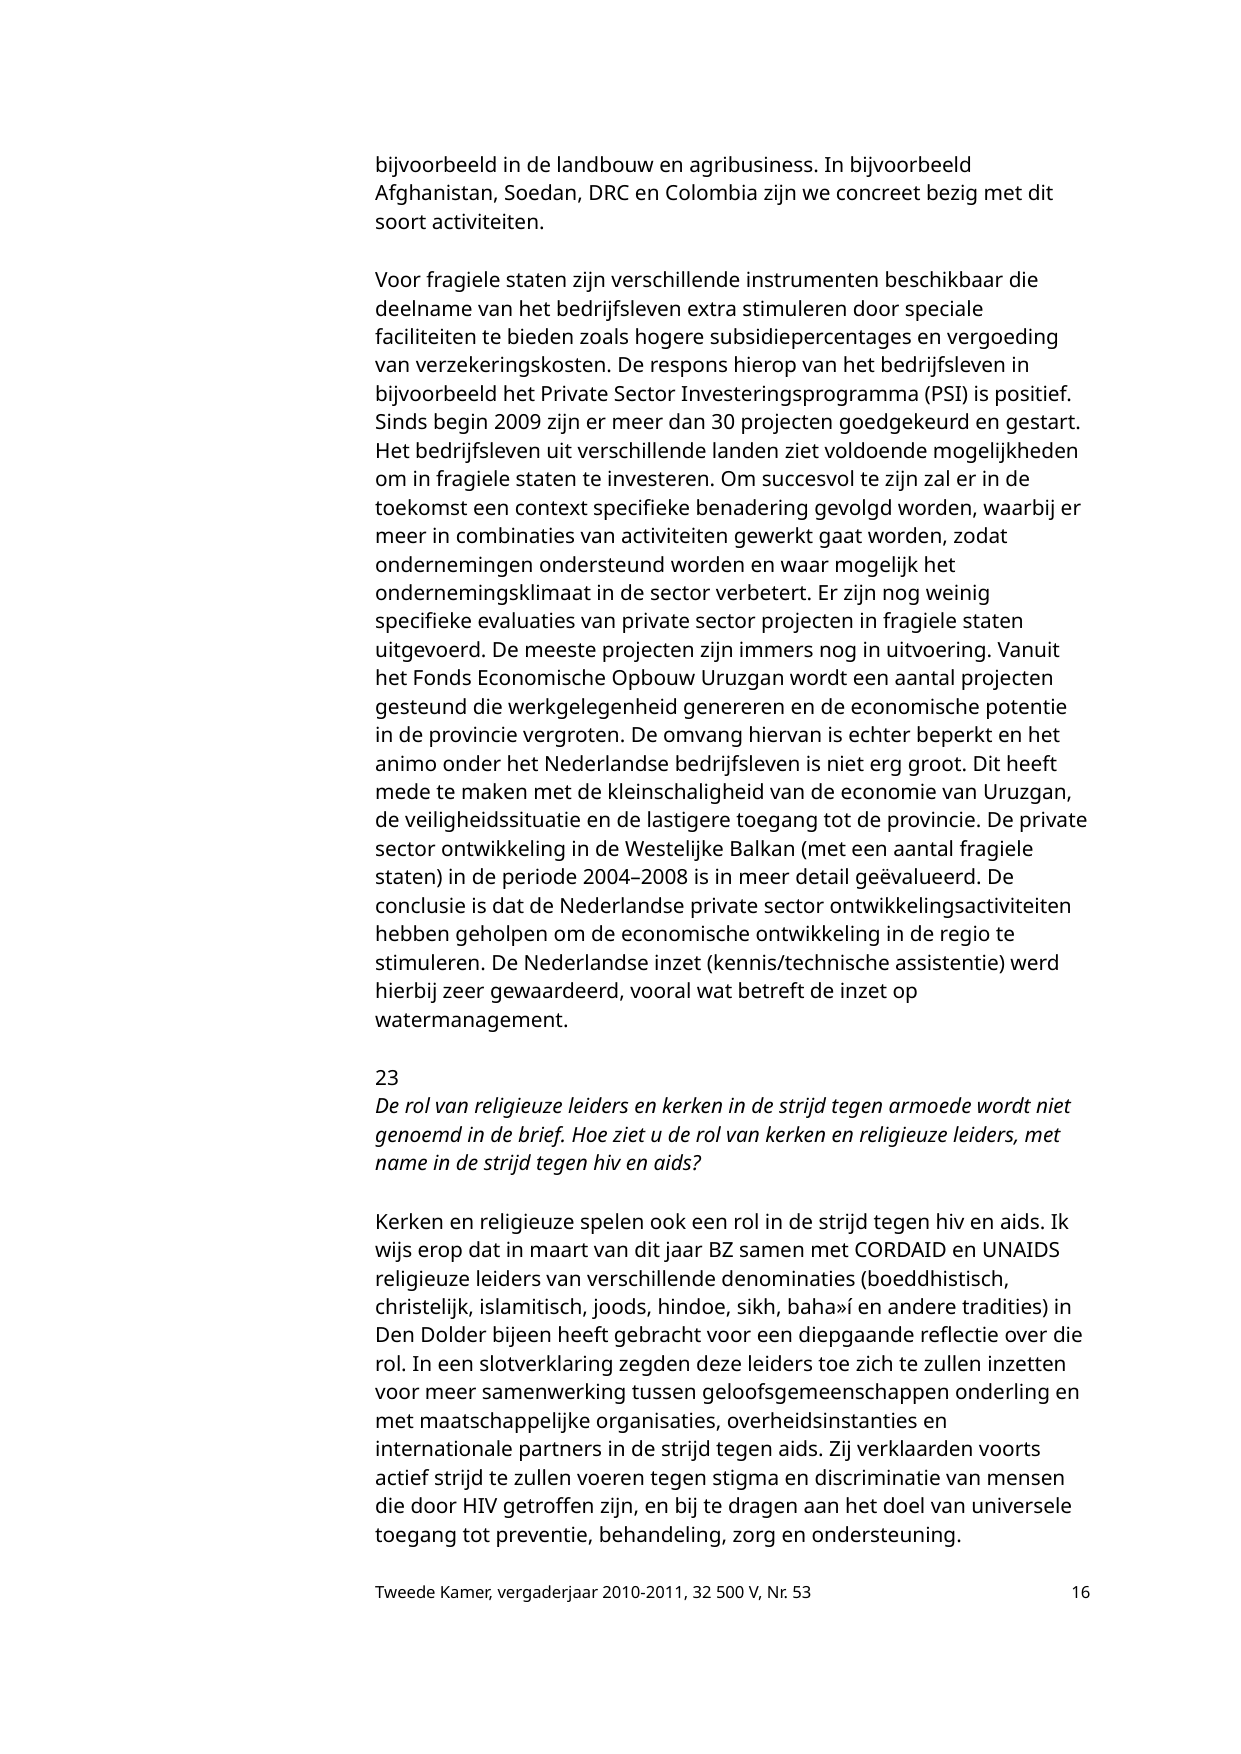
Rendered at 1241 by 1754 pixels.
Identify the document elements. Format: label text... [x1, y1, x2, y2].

text 23 [375, 1063, 1090, 1092]
text De rol van religieuze leiders en kerken in de strijd tegen armoede wordt niet genoemd in de brief. Hoe ziet u de rol van kerken en religieuze leiders, met name in de strijd tegen hiv en aids? [375, 1092, 1090, 1177]
text Voor fragiele staten zijn verschillende instrumenten beschikbaar die deelname van het bedrijfsleven extra stimuleren door speciale faciliteiten te bieden zoals hogere subsidiepercentages en vergoeding van verzekeringskosten. De respons hierop van het bedrijfsleven in bijvoorbeeld het Private Sector Investeringsprogramma (PSI) is positief. Sinds begin 2009 zijn er meer dan 30 projecten goedgekeurd en gestart. Het bedrijfsleven uit verschillende landen ziet voldoende mogelijkheden om in fragiele staten te investeren. Om succesvol te zijn zal er in de toekomst een context specifieke benadering gevolgd worden, waarbij er meer in combinaties van activiteiten gewerkt gaat worden, zodat ondernemingen ondersteund worden en waar mogelijk het ondernemingsklimaat in de sector verbetert. Er zijn nog weinig specifieke evaluaties van private sector projecten in fragiele staten uitgevoerd. De meeste projecten zijn immers nog in uitvoering. Vanuit het Fonds Economische Opbouw Uruzgan wordt een aantal projecten gesteund die werkgelegenheid genereren en de economische potentie in de provincie vergroten. De omvang hiervan is echter beperkt en het animo onder het Nederlandse bedrijfsleven is niet erg groot. Dit heeft mede te maken met de kleinschaligheid van de economie van Uruzgan, de veiligheidssituatie en de lastigere toegang tot de provincie. De private sector ontwikkeling in de Westelijke Balkan (met een aantal fragiele staten) in de periode 2004–2008 is in meer detail geëvalueerd. De conclusie is dat de Nederlandse private sector ontwikkelingsactiviteiten hebben geholpen om de economische ontwikkeling in de regio te stimuleren. De Nederlandse inzet (kennis/technische assistentie) werd hierbij zeer gewaardeerd, vooral wat betreft de inzet op watermanagement. [375, 265, 1090, 1033]
text bijvoorbeeld in de landbouw en agribusiness. In bijvoorbeeld Afghanistan, Soedan, DRC en Colombia zijn we concreet bezig met dit soort activiteiten. [375, 150, 1090, 235]
text Kerken en religieuze spelen ook een rol in de strijd tegen hiv en aids. Ik wijs erop dat in maart van dit jaar BZ samen met CORDAID en UNAIDS religieuze leiders van verschillende denominaties (boeddhistisch, christelijk, islamitisch, joods, hindoe, sikh, baha»í en andere tradities) in Den Dolder bijeen heeft gebracht voor een diepgaande reflectie over die rol. In een slotverklaring zegden deze leiders toe zich te zullen inzetten voor meer samenwerking tussen geloofsgemeenschappen onderling en met maatschappelijke organisaties, overheidsinstanties en internationale partners in de strijd tegen aids. Zij verklaarden voorts actief strijd te zullen voeren tegen stigma en discriminatie van mensen die door HIV getroffen zijn, en bij te dragen aan het doel van universele toegang tot preventie, behandeling, zorg en ondersteuning. [375, 1207, 1090, 1548]
